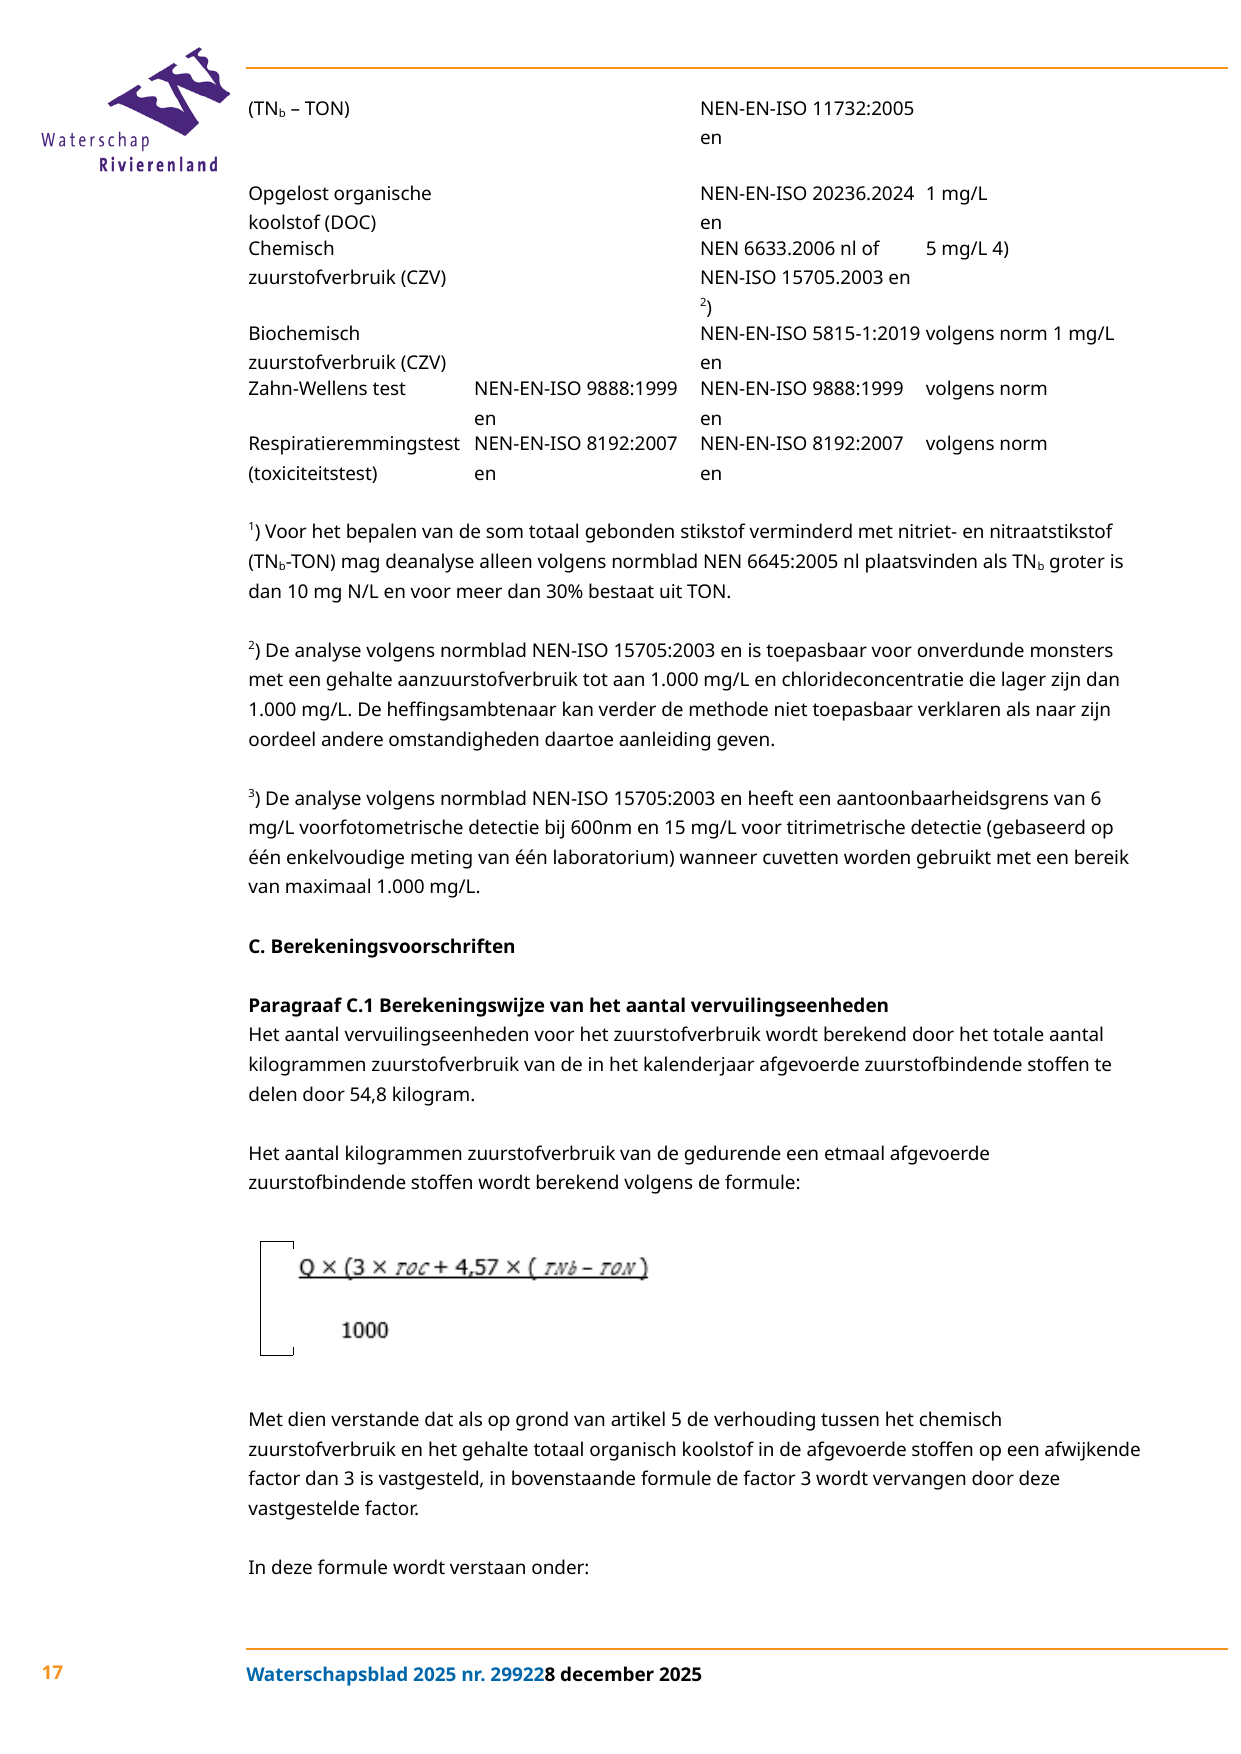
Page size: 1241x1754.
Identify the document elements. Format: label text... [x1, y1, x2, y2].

table_cell NEN-EN-ISO 11732:2005 en [700, 95, 926, 180]
table_cell [926, 95, 1152, 180]
text In deze formule wordt verstaan onder: [248, 1554, 1152, 1580]
table_cell Chemisch zuurstofverbruik (CZV) [248, 235, 474, 320]
table_cell NEN-EN-ISO 9888:1999 en [474, 375, 700, 431]
table_cell [474, 95, 700, 180]
table_cell NEN-EN-ISO 8192:2007 en [474, 431, 700, 486]
table_cell volgens norm [926, 431, 1152, 486]
table_cell NEN 6633.2006 nl of NEN-ISO 15705.2003 en 2) [700, 235, 926, 320]
table_cell Zahn-Wellens test [248, 375, 474, 431]
table_cell (TNb – TON) [248, 95, 474, 180]
picture [268, 1249, 683, 1347]
table_cell 5 mg/L 4) [926, 235, 1152, 320]
table_cell [474, 320, 700, 375]
table_cell Biochemisch zuurstofverbruik (CZV) [248, 320, 474, 375]
table_cell NEN-EN-ISO 9888:1999 en [700, 375, 926, 431]
text 2) De analyse volgens normblad NEN-ISO 15705:2003 en is toepasbaar voor onverdunde monsters met een gehalte aanzuurstofverbruik tot aan 1.000 mg/L en chlorideconcentratie die lager zijn dan 1.000 mg/L. De heffingsambtenaar kan verder de methode niet toepasbaar verklaren als naar zijn oordeel andere omstandigheden daartoe aanleiding geven. [248, 637, 1152, 751]
table_cell [474, 235, 700, 320]
text Met dien verstande dat als op grond van artikel 5 de verhouding tussen het chemisch zuurstofverbruik en het gehalte totaal organisch koolstof in de afgevoerde stoffen op een afwijkende factor dan 3 is vastgesteld, in bovenstaande formule de factor 3 wordt vervangen door deze vastgestelde factor. [248, 1406, 1152, 1521]
table_cell NEN-EN-ISO 20236.2024 en [700, 180, 926, 235]
text 3) De analyse volgens normblad NEN-ISO 15705:2003 en heeft een aantoonbaarheidsgrens van 6 mg/L voorfotometrische detectie bij 600nm en 15 mg/L voor titrimetrische detectie (gebaseerd op één enkelvoudige meting van één laboratorium) wanneer cuvetten worden gebruikt met een bereik van maximaal 1.000 mg/L. [248, 785, 1152, 899]
text Het aantal vervuilingseenheden voor het zuurstofverbruik wordt berekend door het totale aantal kilogrammen zuurstofverbruik van de in het kalenderjaar afgevoerde zuurstofbindende stoffen te delen door 54,8 kilogram. [248, 1022, 1152, 1106]
table_cell Respiratieremmingstest (toxiciteitstest) [248, 431, 474, 486]
table_cell NEN-EN-ISO 8192:2007 en [700, 431, 926, 486]
table_cell [474, 180, 700, 235]
table_cell volgens norm [926, 375, 1152, 431]
text C. Berekeningsvoorschriften [248, 933, 1152, 958]
table_cell 1 mg/L [926, 180, 1152, 235]
text Paragraaf C.1 Berekeningswijze van het aantal vervuilingseenheden [248, 992, 1152, 1018]
table_cell NEN-EN-ISO 5815-1:2019 en [700, 320, 926, 375]
table_cell volgens norm 1 mg/L [926, 320, 1152, 375]
picture [41, 47, 231, 172]
text Het aantal kilogrammen zuurstofverbruik van de gedurende een etmaal afgevoerde zuurstofbindende stoffen wordt berekend volgens de formule: [248, 1140, 1152, 1195]
text 1) Voor het bepalen van de som totaal gebonden stikstof verminderd met nitriet- en nitraatstikstof (TNb-TON) mag deanalyse alleen volgens normblad NEN 6645:2005 nl plaatsvinden als TNb groter is dan 10 mg N/L en voor meer dan 30% bestaat uit TON. [248, 519, 1152, 603]
table_cell Opgelost organische koolstof (DOC) [248, 180, 474, 235]
